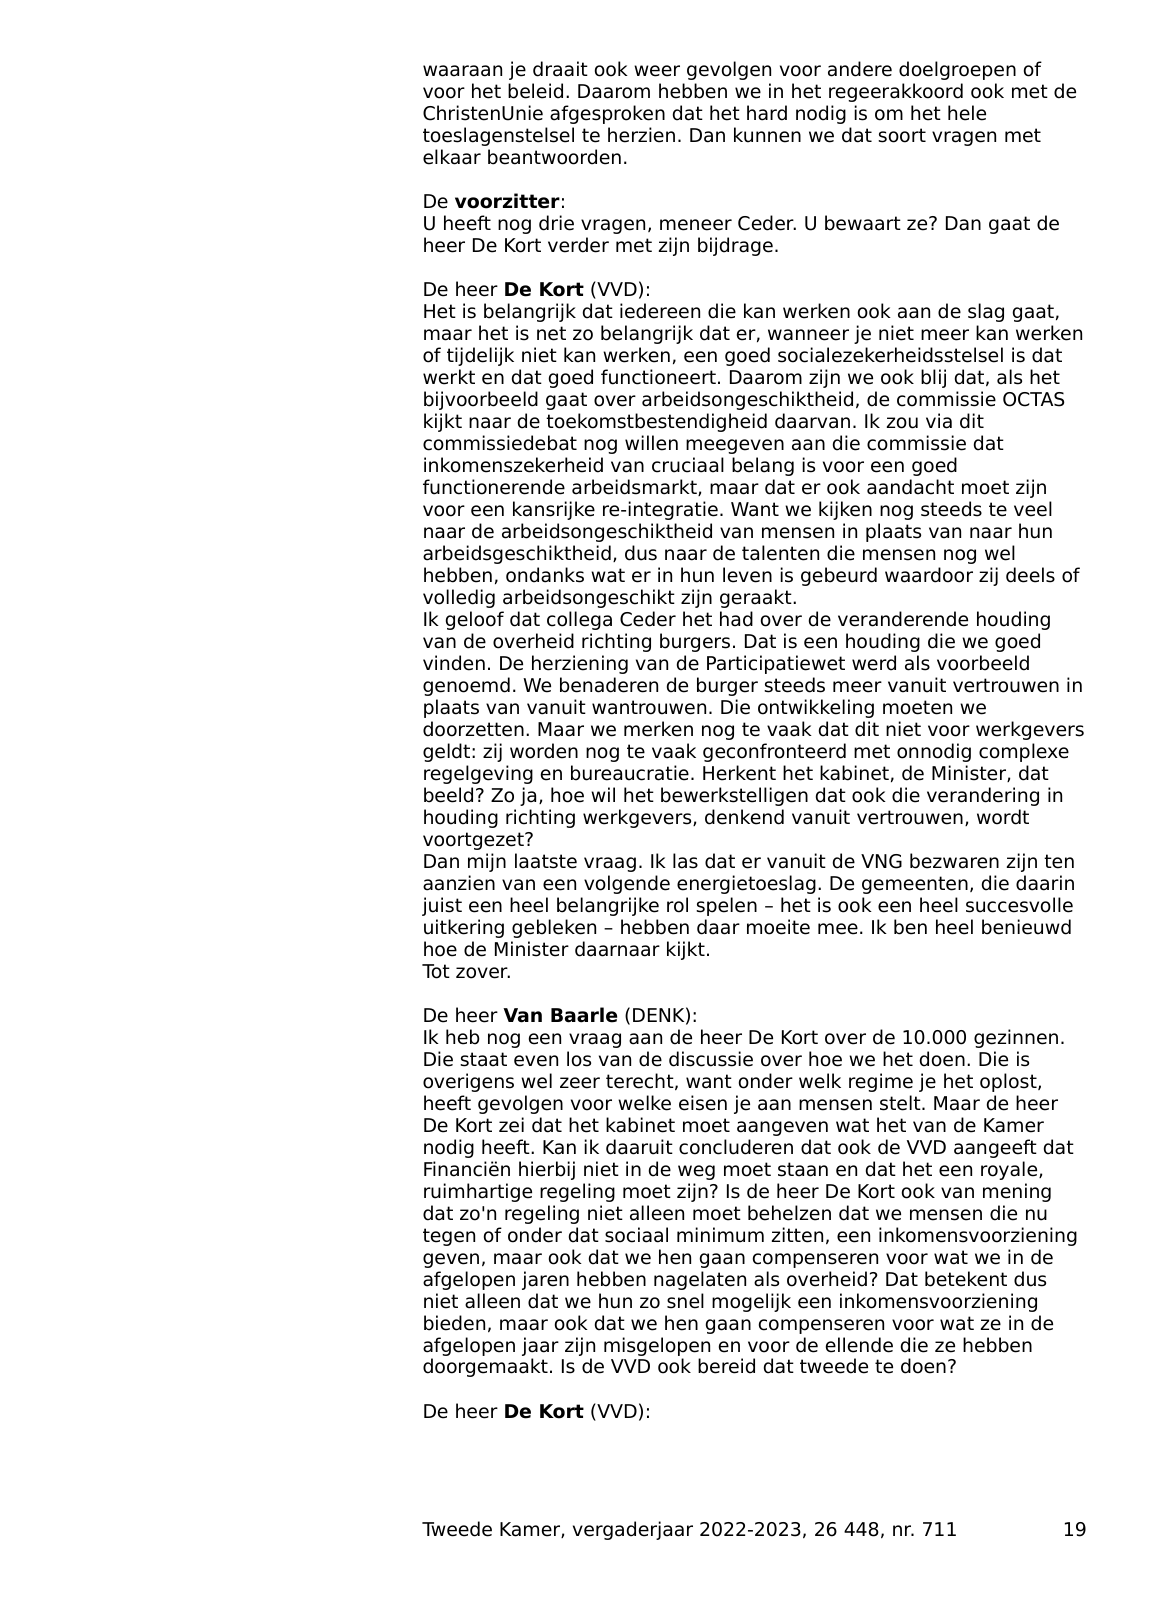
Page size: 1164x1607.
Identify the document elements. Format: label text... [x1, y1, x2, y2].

text Het is belangrijk dat iedereen die kan werken ook aan de slag gaat, maar het is net zo belangrijk dat er, wanneer je niet meer kan werken of tijdelijk niet kan werken, een goed socialezekerheidsstelsel is dat werkt en dat goed functioneert. Daarom zijn we ook blij dat, als het bijvoorbeeld gaat over arbeidsongeschiktheid, de commissie OCTAS kijkt naar de toekomstbestendigheid daarvan. Ik zou via dit commissiedebat nog willen meegeven aan die commissie dat inkomenszekerheid van cruciaal belang is voor een goed functionerende arbeidsmarkt, maar dat er ook aandacht moet zijn voor een kansrijke re-integratie. Want we kijken nog steeds te veel naar de arbeidsongeschiktheid van mensen in plaats van naar hun arbeidsgeschiktheid, dus naar de talenten die mensen nog wel hebben, ondanks wat er in hun leven is gebeurd waardoor zij deels of volledig arbeidsongeschikt zijn geraakt. [422, 301, 1087, 609]
text waaraan je draait ook weer gevolgen voor andere doelgroepen of voor het beleid. Daarom hebben we in het regeerakkoord ook met de ChristenUnie afgesproken dat het hard nodig is om het hele toeslagenstelsel te herzien. Dan kunnen we dat soort vragen met elkaar beantwoorden. [422, 59, 1087, 169]
text De voorzitter: [422, 191, 1087, 213]
text Ik heb nog een vraag aan de heer De Kort over de 10.000 gezinnen. Die staat even los van de discussie over hoe we het doen. Die is overigens wel zeer terecht, want onder welk regime je het oplost, heeft gevolgen voor welke eisen je aan mensen stelt. Maar de heer De Kort zei dat het kabinet moet aangeven wat het van de Kamer nodig heeft. Kan ik daaruit concluderen dat ook de VVD aangeeft dat Financiën hierbij niet in de weg moet staan en dat het een royale, ruimhartige regeling moet zijn? Is de heer De Kort ook van mening dat zo'n regeling niet alleen moet behelzen dat we mensen die nu tegen of onder dat sociaal minimum zitten, een inkomensvoorziening geven, maar ook dat we hen gaan compenseren voor wat we in de afgelopen jaren hebben nagelaten als overheid? Dat betekent dus niet alleen dat we hun zo snel mogelijk een inkomensvoorziening bieden, maar ook dat we hen gaan compenseren voor wat ze in de afgelopen jaar zijn misgelopen en voor de ellende die ze hebben doorgemaakt. Is de VVD ook bereid dat tweede te doen? [422, 1027, 1087, 1378]
text De heer Van Baarle (DENK): [422, 1005, 1087, 1027]
text Tot zover. [422, 961, 1087, 983]
text U heeft nog drie vragen, meneer Ceder. U bewaart ze? Dan gaat de heer De Kort verder met zijn bijdrage. [422, 213, 1087, 257]
text Dan mijn laatste vraag. Ik las dat er vanuit de VNG bezwaren zijn ten aanzien van een volgende energietoeslag. De gemeenten, die daarin juist een heel belangrijke rol spelen – het is ook een heel succesvolle uitkering gebleken – hebben daar moeite mee. Ik ben heel benieuwd hoe de Minister daarnaar kijkt. [422, 851, 1087, 961]
text De heer De Kort (VVD): [422, 1401, 1087, 1423]
text De heer De Kort (VVD): [422, 279, 1087, 301]
text Ik geloof dat collega Ceder het had over de veranderende houding van de overheid richting burgers. Dat is een houding die we goed vinden. De herziening van de Participatiewet werd als voorbeeld genoemd. We benaderen de burger steeds meer vanuit vertrouwen in plaats van vanuit wantrouwen. Die ontwikkeling moeten we doorzetten. Maar we merken nog te vaak dat dit niet voor werkgevers geldt: zij worden nog te vaak geconfronteerd met onnodig complexe regelgeving en bureaucratie. Herkent het kabinet, de Minister, dat beeld? Zo ja, hoe wil het bewerkstelligen dat ook die verandering in houding richting werkgevers, denkend vanuit vertrouwen, wordt voortgezet? [422, 609, 1087, 851]
